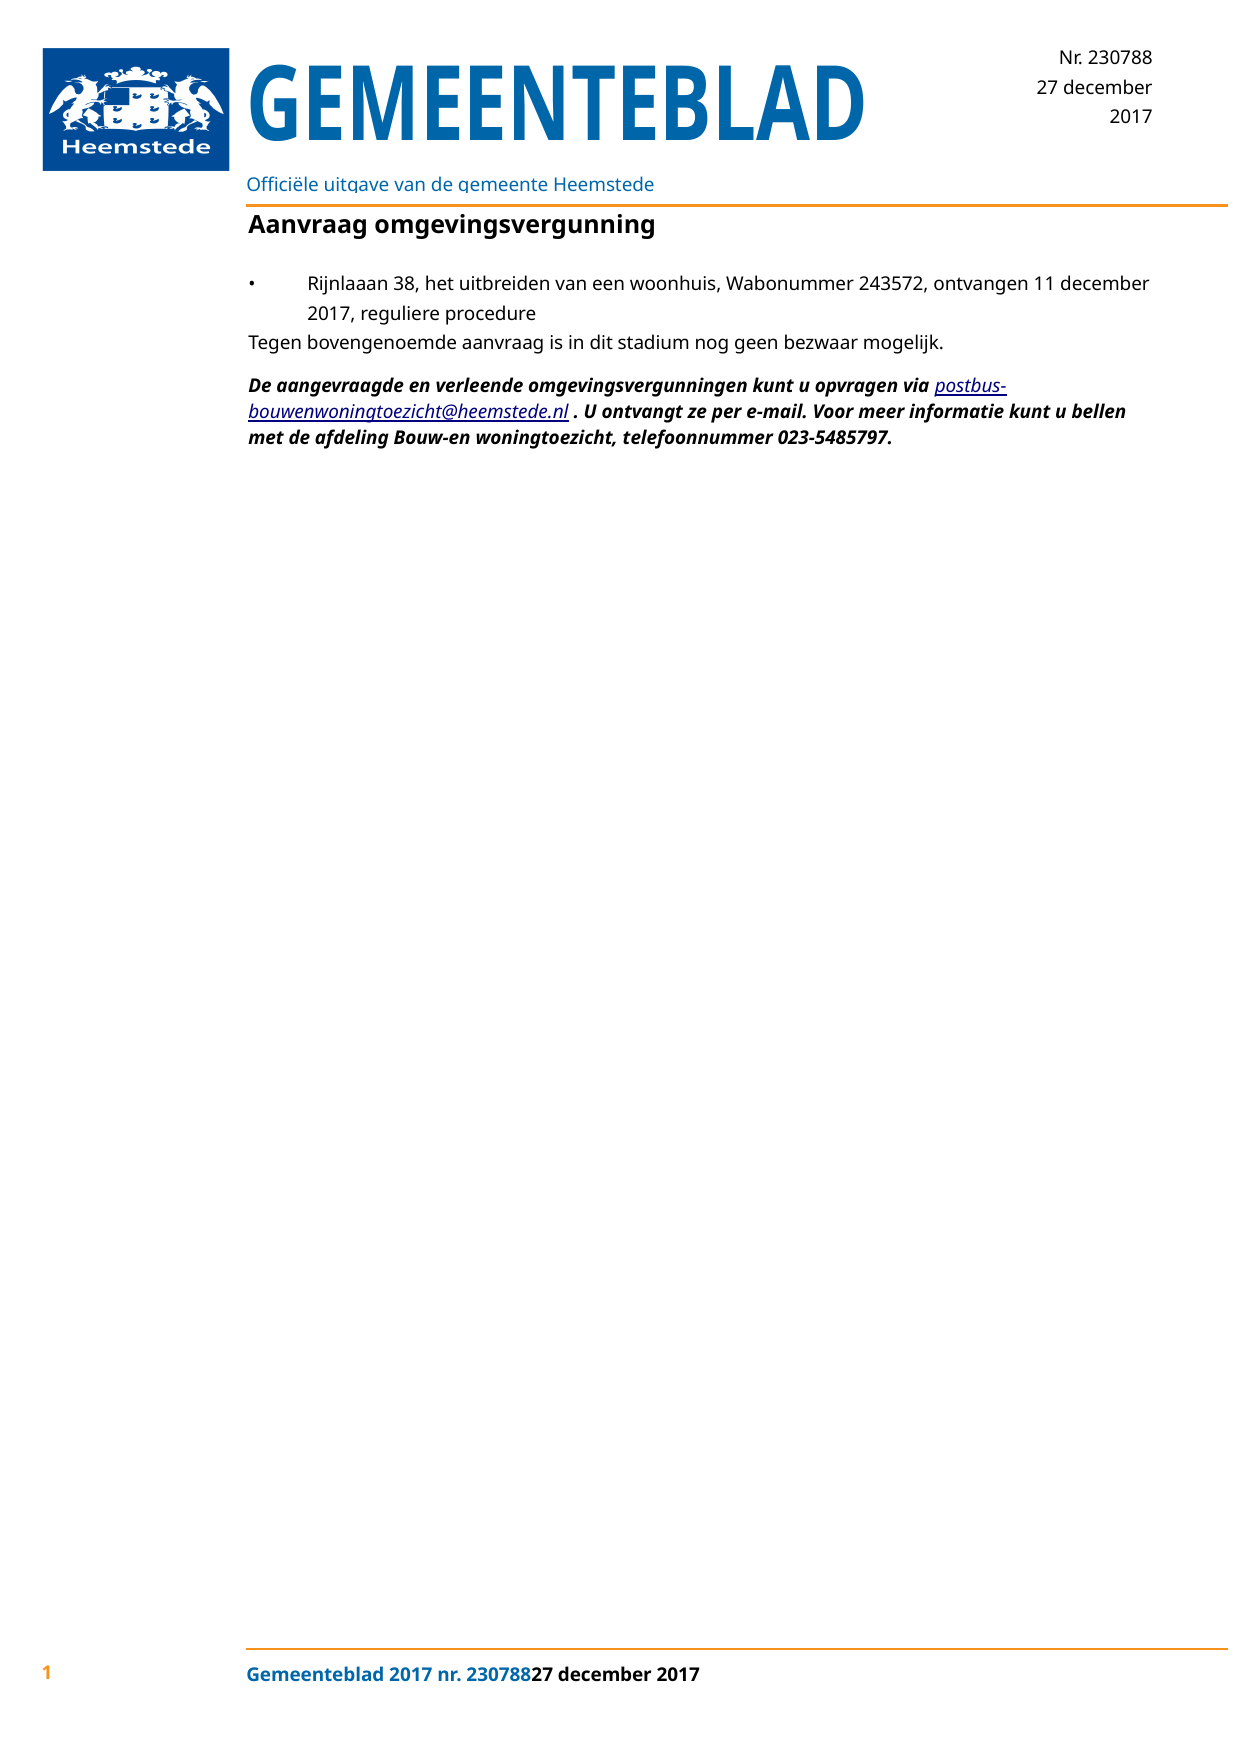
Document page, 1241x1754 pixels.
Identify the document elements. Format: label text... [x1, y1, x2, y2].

text Aanvraag omgevingsvergunning [248, 207, 1152, 241]
text De aangevraagde en verleende omgevingsvergunningen kunt u opvragen via postbus-bouwenwoningtoezicht@heemstede.nl . U ontvangt ze per e-mail. Voor meer informatie kunt u bellen met de afdeling Bouw-en woningtoezicht, telefoonnummer 023-5485797. [248, 373, 1152, 450]
text Tegen bovengenoemde aanvraag is in dit stadium nog geen bezwaar mogelijk. [248, 329, 1152, 355]
list Rijnlaaan 38, het uitbreiden van een woonhuis, Wabonummer 243572, ontvangen 11 december 2017, reguliere procedure [248, 270, 1152, 326]
picture [41, 47, 231, 172]
